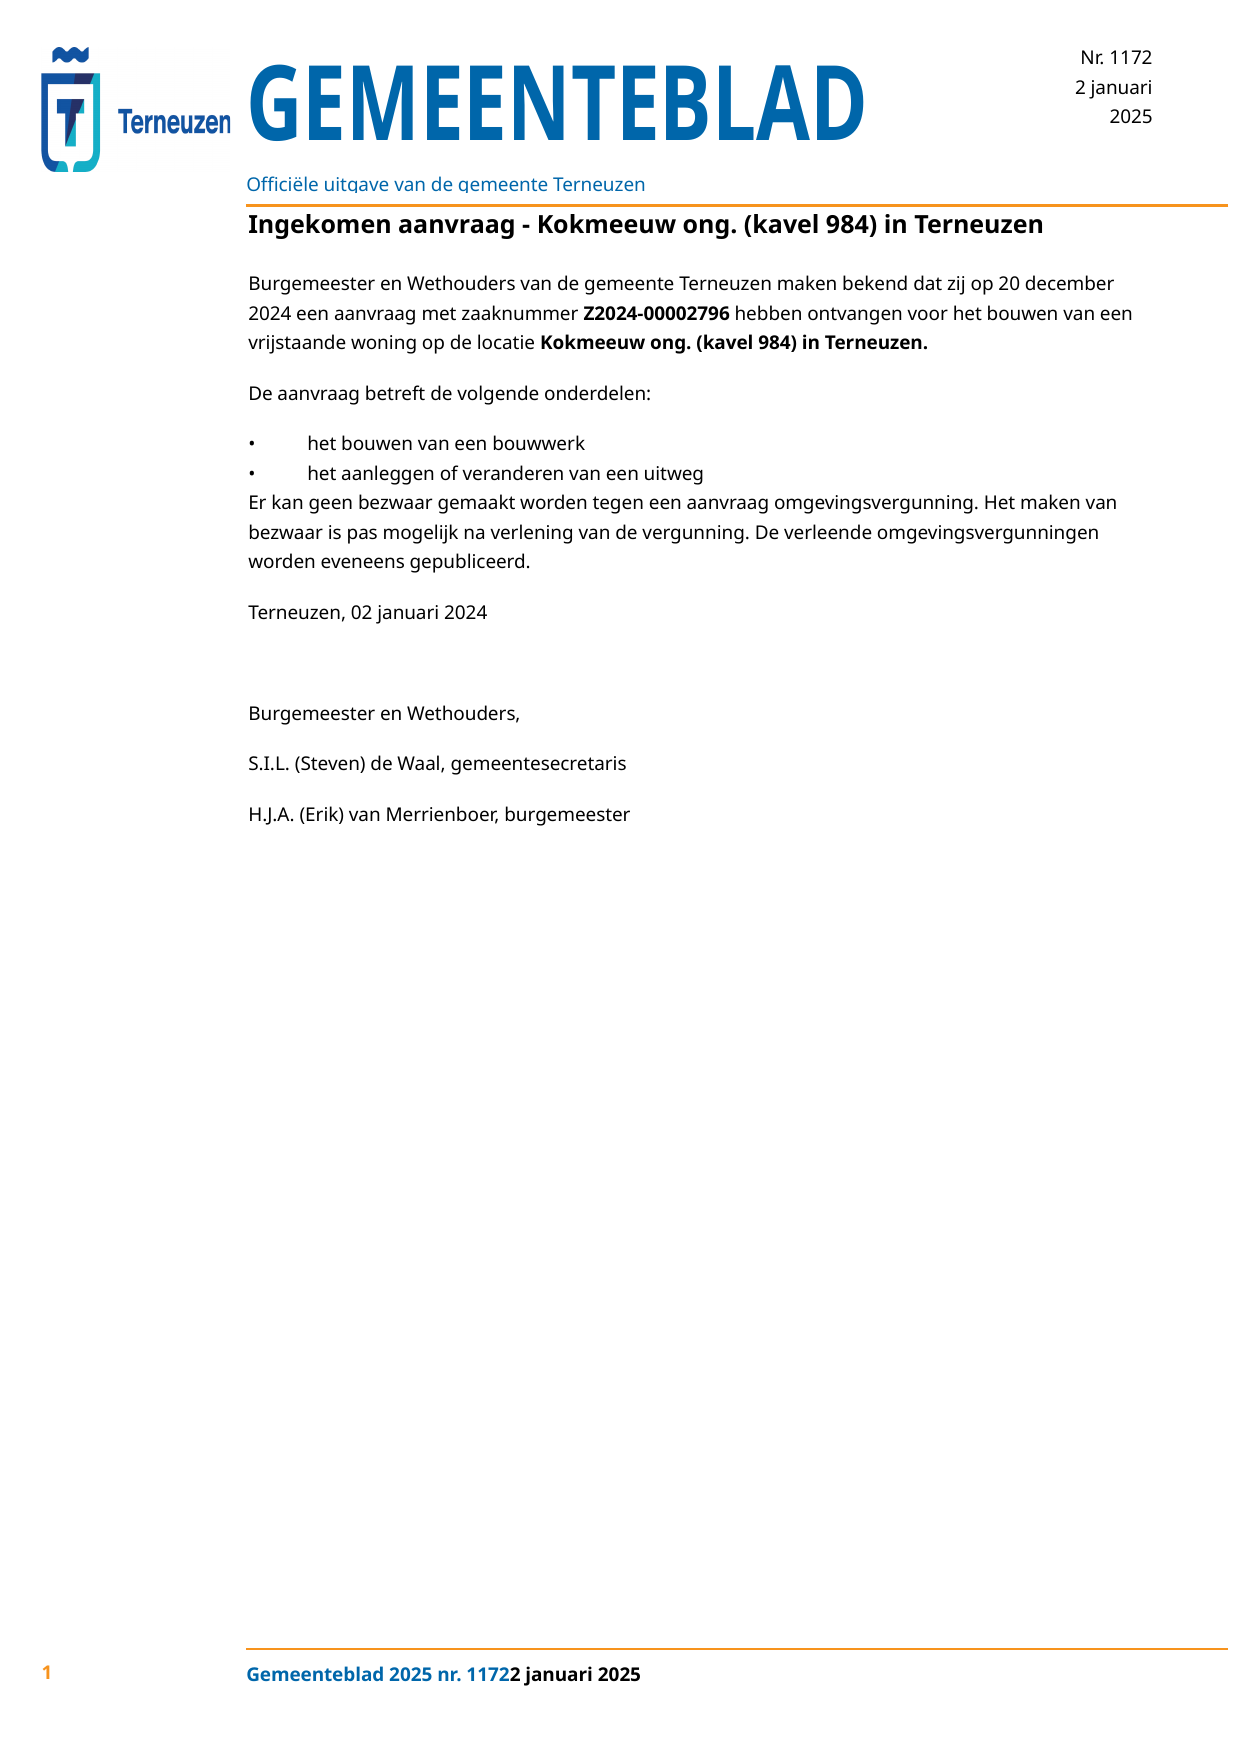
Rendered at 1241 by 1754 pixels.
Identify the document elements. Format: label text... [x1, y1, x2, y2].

text Ingekomen aanvraag - Kokmeeuw ong. (kavel 984) in Terneuzen [248, 207, 1152, 241]
picture [41, 47, 231, 172]
text De aanvraag betreft de volgende onderdelen: [248, 380, 1152, 406]
text Er kan geen bezwaar gemaakt worden tegen een aanvraag omgevingsvergunning. Het maken van bezwaar is pas mogelijk na verlening van de vergunning. De verleende omgevingsvergunningen worden eveneens gepubliceerd. [248, 489, 1152, 574]
text H.J.A. (Erik) van Merrienboer, burgemeester [248, 801, 1152, 826]
text Burgemeester en Wethouders van de gemeente Terneuzen maken bekend dat zij op 20 december 2024 een aanvraag met zaaknummer Z2024-00002796 hebben ontvangen voor het bouwen van een vrijstaande woning op de locatie Kokmeeuw ong. (kavel 984) in Terneuzen. [248, 270, 1152, 355]
text Terneuzen, 02 januari 2024 [248, 599, 1152, 625]
text S.I.L. (Steven) de Waal, gemeentesecretaris [248, 750, 1152, 776]
list het bouwen van een bouwwerk [248, 430, 1152, 456]
text Burgemeester en Wethouders, [248, 700, 1152, 726]
list het aanleggen of veranderen van een uitweg [248, 460, 1152, 486]
